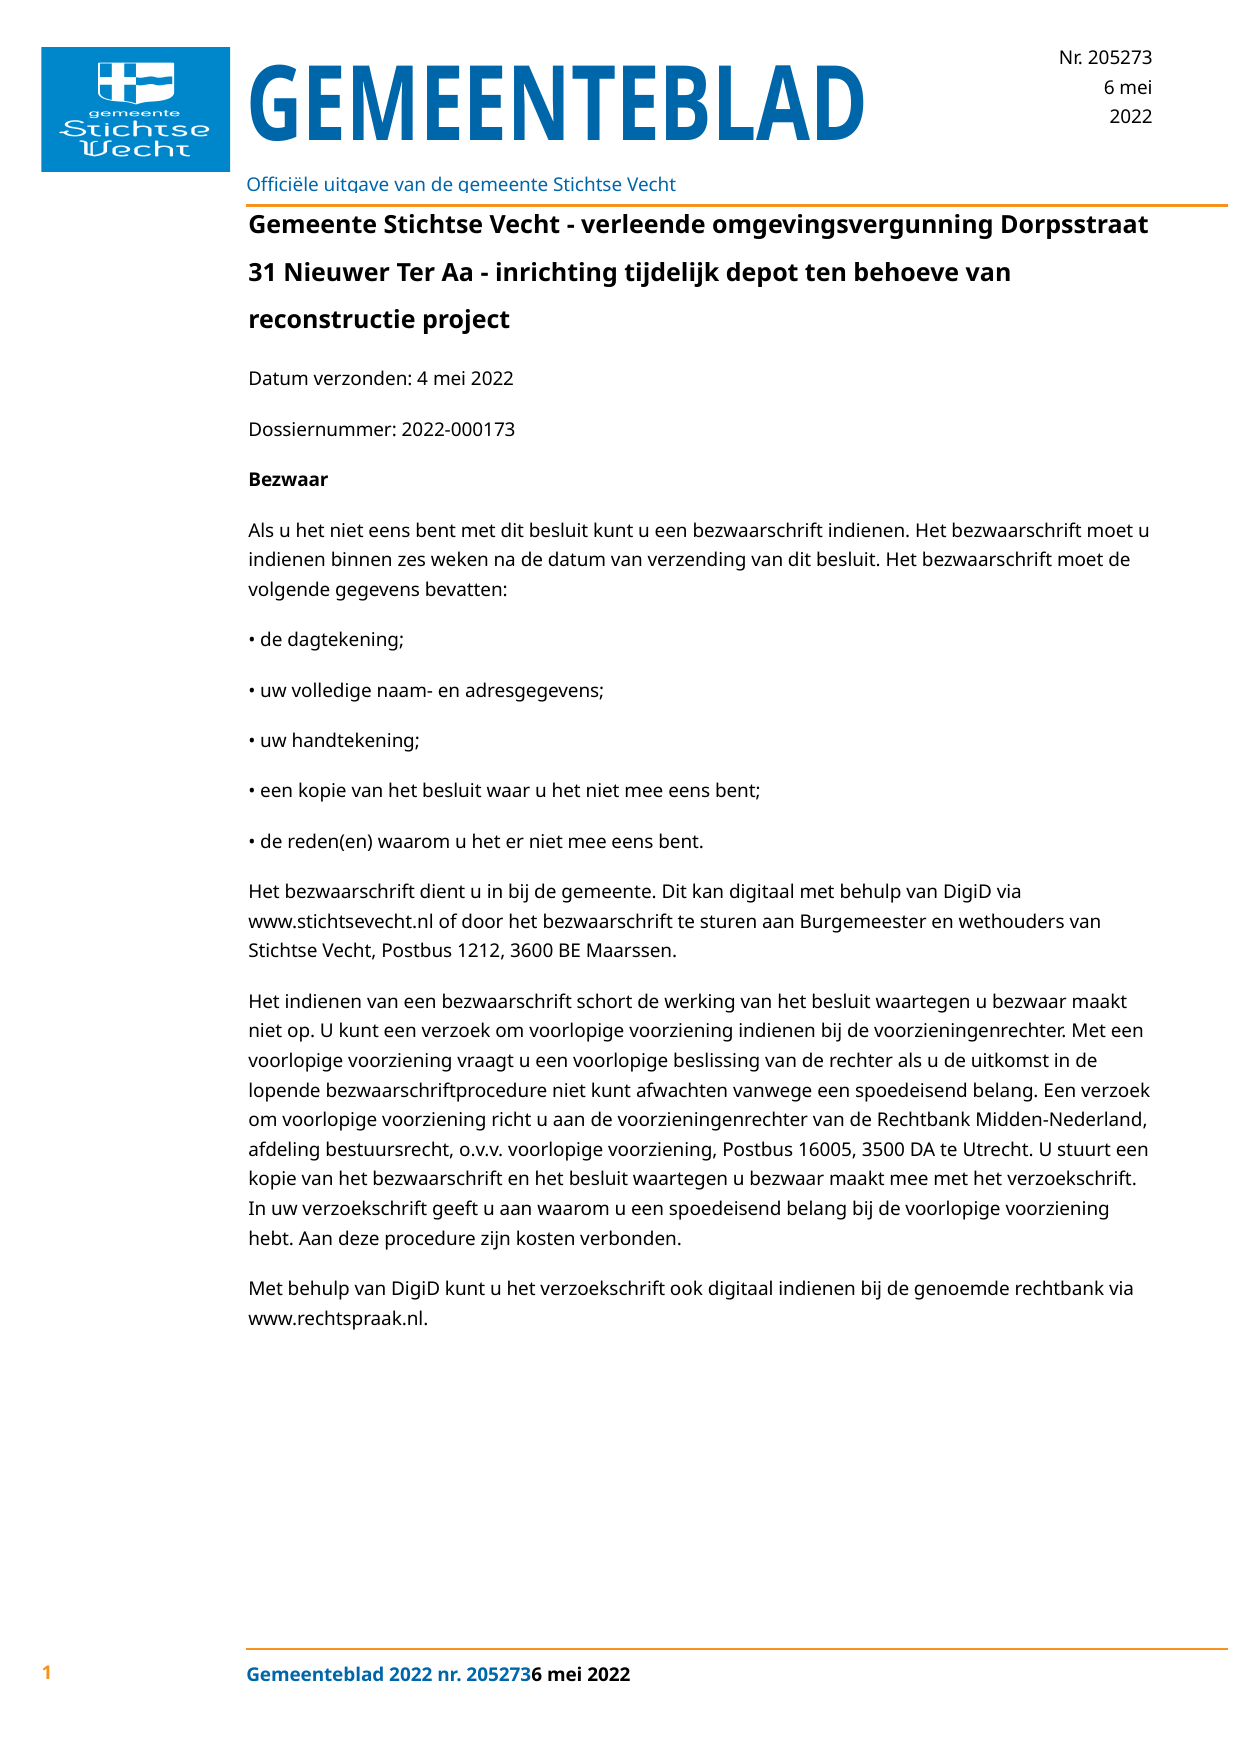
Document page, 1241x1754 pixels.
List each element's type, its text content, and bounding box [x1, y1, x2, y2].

text • uw volledige naam- en adresgegevens; [248, 677, 1152, 702]
text • uw handtekening; [248, 727, 1152, 753]
text Het indienen van een bezwaarschrift schort de werking van het besluit waartegen u bezwaar maakt niet op. U kunt een verzoek om voorlopige voorziening indienen bij de voorzieningenrechter. Met een voorlopige voorziening vraagt u een voorlopige beslissing van de rechter als u de uitkomst in de lopende bezwaarschriftprocedure niet kunt afwachten vanwege een spoedeisend belang. Een verzoek om voorlopige voorziening richt u aan de voorzieningenrechter van de Rechtbank Midden-Nederland, afdeling bestuursrecht, o.v.v. voorlopige voorziening, Postbus 16005, 3500 DA te Utrecht. U stuurt een kopie van het bezwaarschrift en het besluit waartegen u bezwaar maakt mee met het verzoekschrift. In uw verzoekschrift geeft u aan waarom u een spoedeisend belang bij de voorlopige voorziening hebt. Aan deze procedure zijn kosten verbonden. [248, 988, 1152, 1250]
text Het bezwaarschrift dient u in bij de gemeente. Dit kan digitaal met behulp van DigiD via www.stichtsevecht.nl of door het bezwaarschrift te sturen aan Burgemeester en wethouders van Stichtse Vecht, Postbus 1212, 3600 BE Maarssen. [248, 878, 1152, 963]
text • de reden(en) waarom u het er niet mee eens bent. [248, 828, 1152, 854]
text Gemeente Stichtse Vecht - verleende omgevingsvergunning Dorpsstraat 31 Nieuwer Ter Aa - inrichting tijdelijk depot ten behoeve van reconstructie project [248, 207, 1152, 336]
picture [99, 63, 135, 101]
text Datum verzonden: 4 mei 2022 [248, 366, 1152, 391]
text • een kopie van het besluit waar u het niet mee eens bent; [248, 778, 1152, 803]
text Bezwaar [248, 466, 1152, 492]
picture [137, 63, 174, 103]
text Als u het niet eens bent met dit besluit kunt u een bezwaarschrift indienen. Het bezwaarschrift moet u indienen binnen zes weken na de datum van verzending van dit besluit. Het bezwaarschrift moet de volgende gegevens bevatten: [248, 517, 1152, 602]
text Met behulp van DigiD kunt u het verzoekschrift ook digitaal indienen bij de genoemde rechtbank via www.rechtspraak.nl. [248, 1275, 1152, 1330]
text Dossiernummer: 2022-000173 [248, 416, 1152, 442]
text • de dagtekening; [248, 626, 1152, 652]
